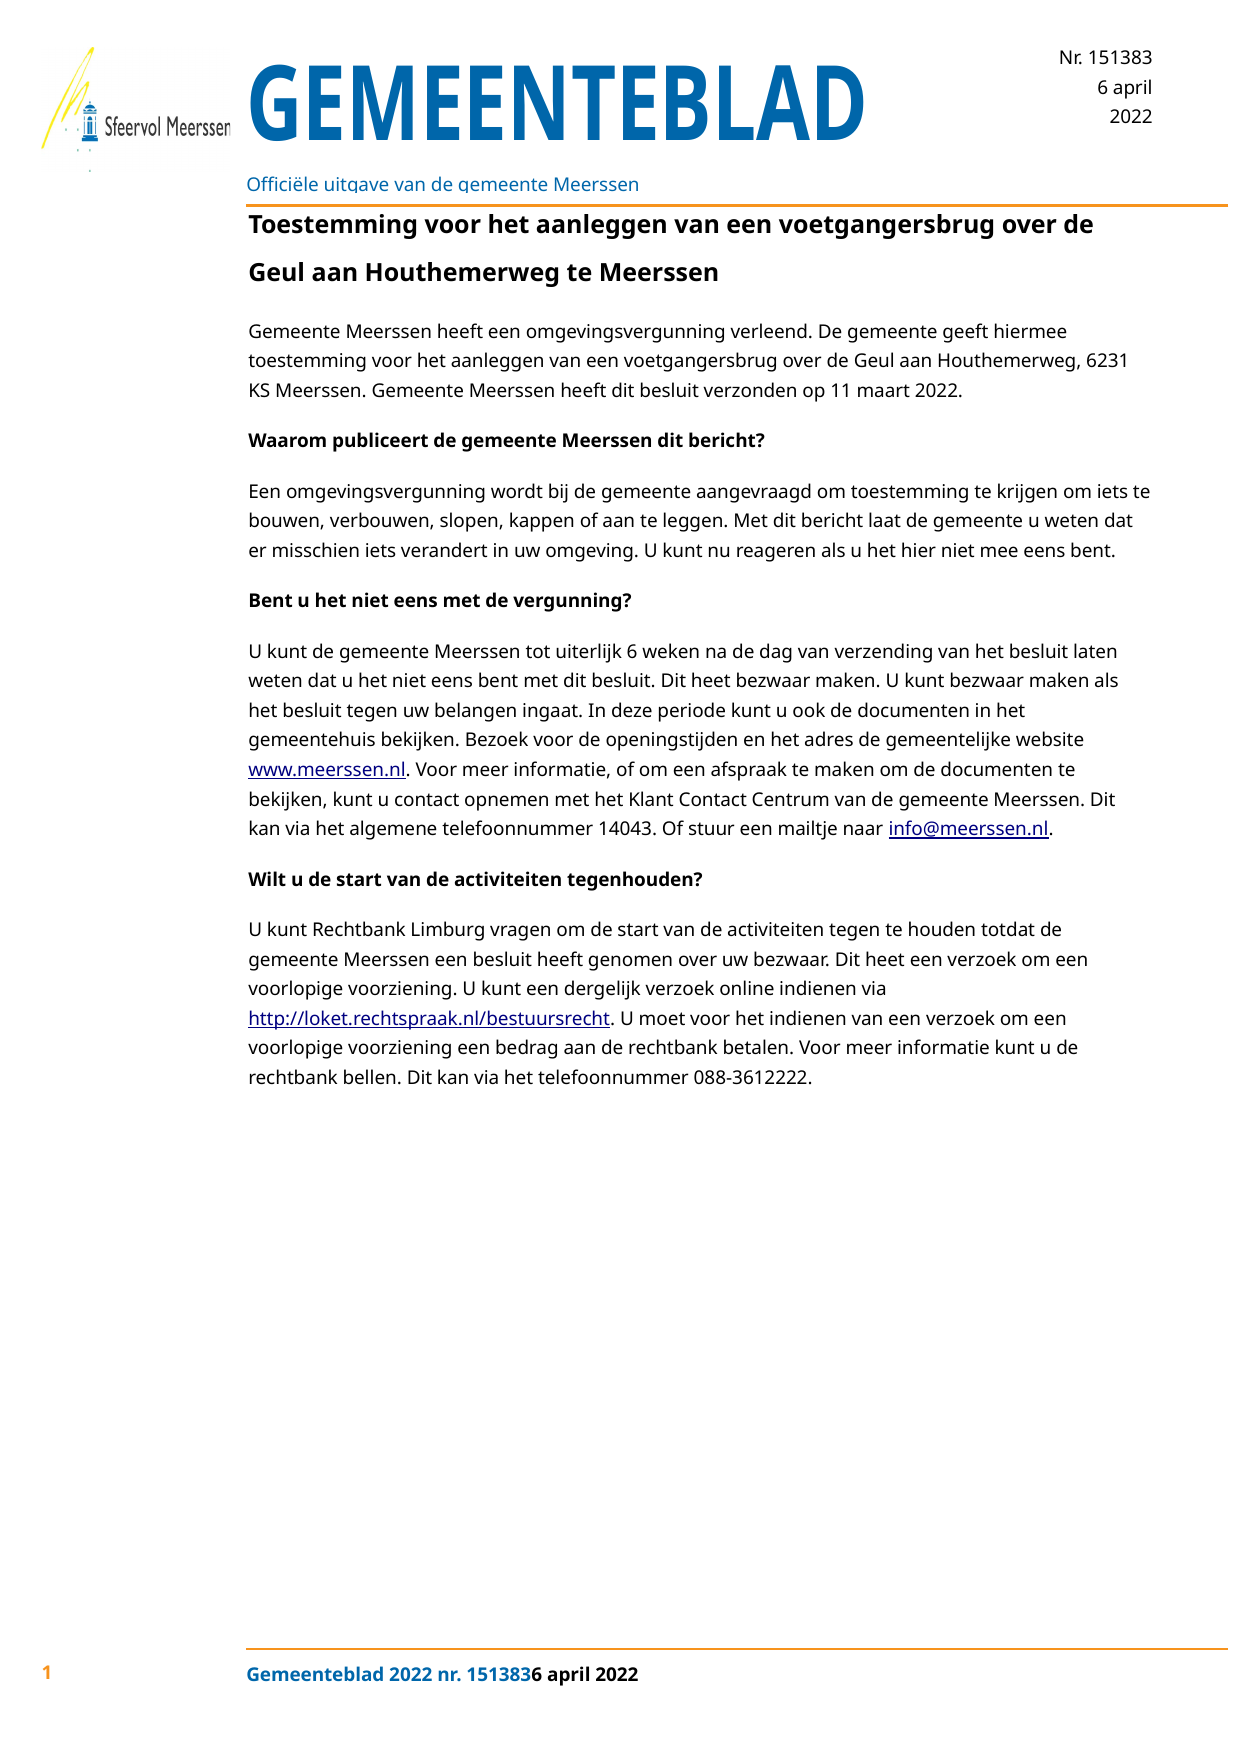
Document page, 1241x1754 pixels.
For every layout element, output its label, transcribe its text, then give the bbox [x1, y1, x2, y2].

text Bent u het niet eens met de vergunning? [248, 587, 1152, 613]
text U kunt de gemeente Meerssen tot uiterlijk 6 weken na de dag van verzending van het besluit laten weten dat u het niet eens bent met dit besluit. Dit heet bezwaar maken. U kunt bezwaar maken als het besluit tegen uw belangen ingaat. In deze periode kunt u ook de documenten in het gemeentehuis bekijken. Bezoek voor de openingstijden en het adres de gemeentelijke website www.meerssen.nl. Voor meer informatie, of om een afspraak te maken om de documenten te bekijken, kunt u contact opnemen met het Klant Contact Centrum van de gemeente Meerssen. Dit kan via het algemene telefoonnummer 14043. Of stuur een mailtje naar info@meerssen.nl. [248, 638, 1152, 841]
text Toestemming voor het aanleggen van een voetgangersbrug over de Geul aan Houthemerweg te Meerssen [248, 207, 1152, 288]
text U kunt Rechtbank Limburg vragen om de start van de activiteiten tegen te houden totdat de gemeente Meerssen een besluit heeft genomen over uw bezwaar. Dit heet een verzoek om een voorlopige voorziening. U kunt een dergelijk verzoek online indienen via http://loket.rechtspraak.nl/bestuursrecht. U moet voor het indienen van een verzoek om een voorlopige voorziening een bedrag aan de rechtbank betalen. Voor meer informatie kunt u de rechtbank bellen. Dit kan via het telefoonnummer 088-3612222. [248, 916, 1152, 1090]
text Wilt u de start van de activiteiten tegenhouden? [248, 866, 1152, 892]
text Gemeente Meerssen heeft een omgevingsvergunning verleend. De gemeente geeft hiermee toestemming voor het aanleggen van een voetgangersbrug over de Geul aan Houthemerweg, 6231 KS Meerssen. Gemeente Meerssen heeft dit besluit verzonden op 11 maart 2022. [248, 318, 1152, 403]
text Waarom publiceert de gemeente Meerssen dit bericht? [248, 427, 1152, 453]
text Een omgevingsvergunning wordt bij de gemeente aangevraagd om toestemming te krijgen om iets te bouwen, verbouwen, slopen, kappen of aan te leggen. Met dit bericht laat de gemeente u weten dat er misschien iets verandert in uw omgeving. U kunt nu reageren als u het hier niet mee eens bent. [248, 478, 1152, 563]
picture [41, 47, 231, 172]
